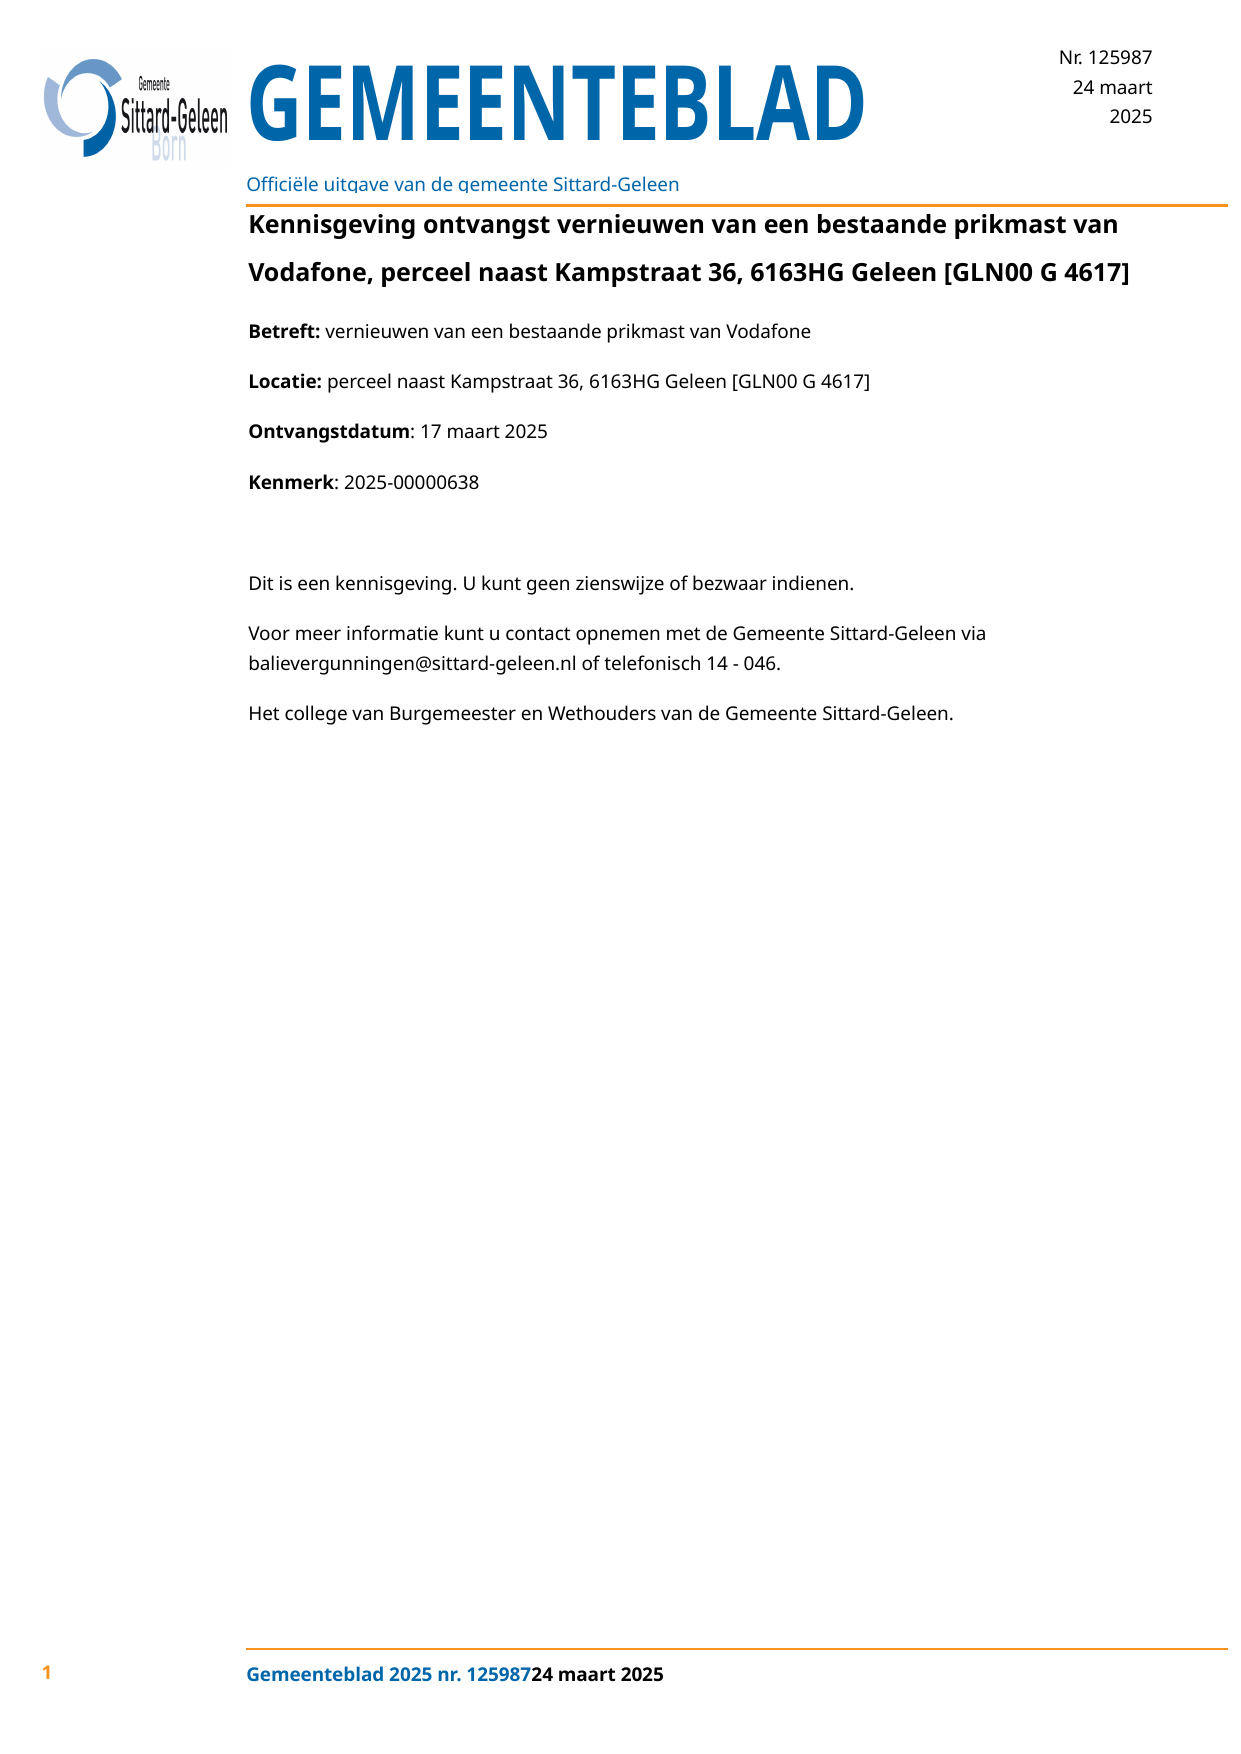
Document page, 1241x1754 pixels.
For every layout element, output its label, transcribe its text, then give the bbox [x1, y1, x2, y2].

text Locatie: perceel naast Kampstraat 36, 6163HG Geleen [GLN00 G 4617] [248, 368, 1152, 394]
picture [41, 47, 231, 172]
text Kenmerk: 2025-00000638 [248, 469, 1152, 495]
text Het college van Burgemeester en Wethouders van de Gemeente Sittard-Geleen. [248, 700, 1152, 726]
text Dit is een kennisgeving. U kunt geen zienswijze of bezwaar indienen. [248, 570, 1152, 596]
text Ontvangstdatum: 17 maart 2025 [248, 419, 1152, 444]
text Kennisgeving ontvangst vernieuwen van een bestaande prikmast van Vodafone, perceel naast Kampstraat 36, 6163HG Geleen [GLN00 G 4617] [248, 207, 1152, 288]
text Voor meer informatie kunt u contact opnemen met de Gemeente Sittard-Geleen via balievergunningen@sittard-geleen.nl of telefonisch 14 - 046. [248, 620, 1152, 676]
text Betreft: vernieuwen van een bestaande prikmast van Vodafone [248, 318, 1152, 344]
